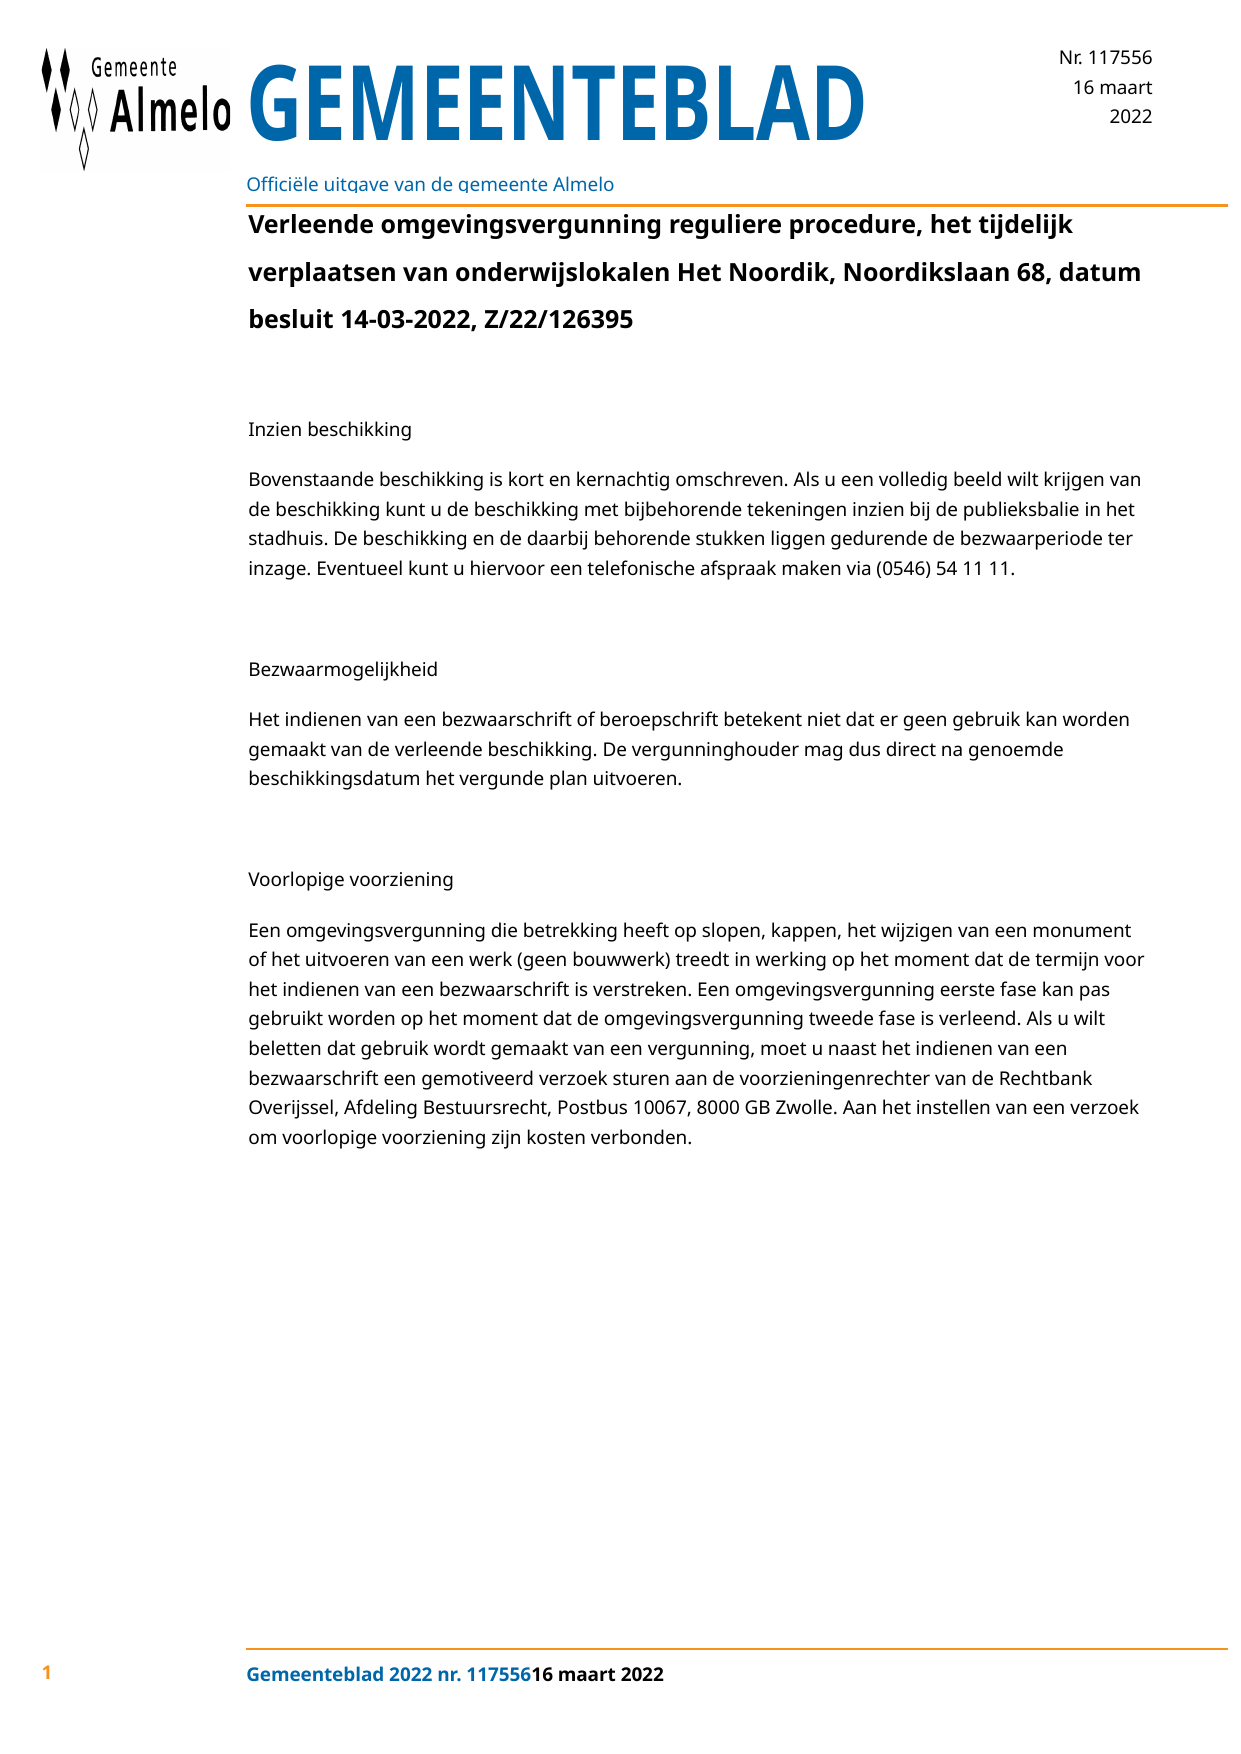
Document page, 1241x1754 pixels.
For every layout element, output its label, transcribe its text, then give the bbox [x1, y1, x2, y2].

text Verleende omgevingsvergunning reguliere procedure, het tijdelijk verplaatsen van onderwijslokalen Het Noordik, Noordikslaan 68, datum besluit 14-03-2022, Z/22/126395 [248, 207, 1152, 336]
text Inzien beschikking [248, 416, 1152, 442]
text Een omgevingsvergunning die betrekking heeft op slopen, kappen, het wijzigen van een monument of het uitvoeren van een werk (geen bouwwerk) treedt in werking op het moment dat de termijn voor het indienen van een bezwaarschrift is verstreken. Een omgevingsvergunning eerste fase kan pas gebruikt worden op het moment dat de omgevingsvergunning tweede fase is verleend. Als u wilt beletten dat gebruik wordt gemaakt van een vergunning, moet u naast het indienen van een bezwaarschrift een gemotiveerd verzoek sturen aan de voorzieningenrechter van de Rechtbank Overijssel, Afdeling Bestuursrecht, Postbus 10067, 8000 GB Zwolle. Aan het instellen van een verzoek om voorlopige voorziening zijn kosten verbonden. [248, 917, 1152, 1149]
text Voorlopige voorziening [248, 866, 1152, 892]
text Bezwaarmogelijkheid [248, 656, 1152, 682]
text Bovenstaande beschikking is kort en kernachtig omschreven. Als u een volledig beeld wilt krijgen van de beschikking kunt u de beschikking met bijbehorende tekeningen inzien bij de publieksbalie in het stadhuis. De beschikking en de daarbij behorende stukken liggen gedurende de bezwaarperiode ter inzage. Eventueel kunt u hiervoor een telefonische afspraak maken via (0546) 54 11 11. [248, 466, 1152, 581]
text Het indienen van een bezwaarschrift of beroepschrift betekent niet dat er geen gebruik kan worden gemaakt van de verleende beschikking. De vergunninghouder mag dus direct na genoemde beschikkingsdatum het vergunde plan uitvoeren. [248, 706, 1152, 791]
picture [41, 47, 231, 172]
